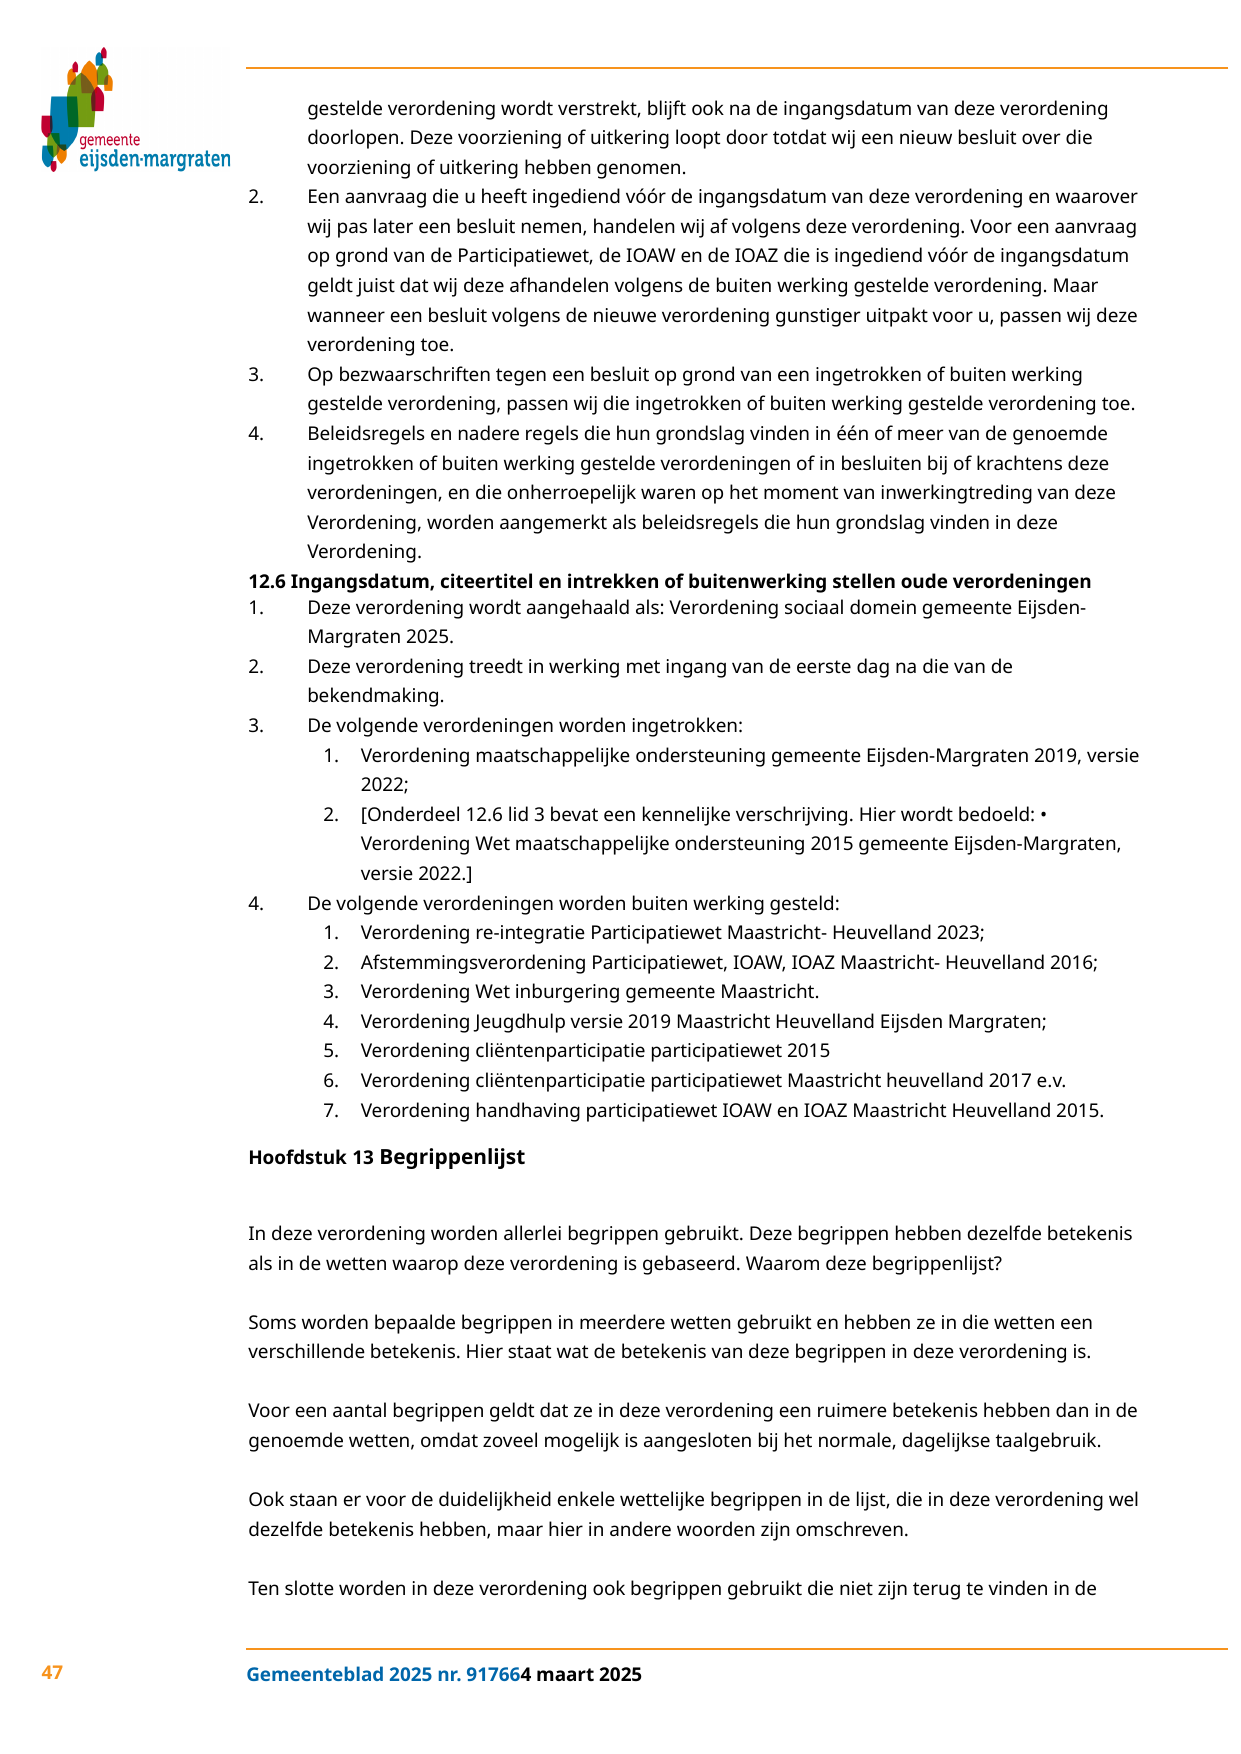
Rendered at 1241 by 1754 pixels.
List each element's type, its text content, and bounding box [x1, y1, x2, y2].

picture [41, 47, 231, 172]
text In deze verordening worden allerlei begrippen gebruikt. Deze begrippen hebben dezelfde betekenis als in de wetten waarop deze verordening is gebaseerd. Waarom deze begrippenlijst? [248, 1220, 1152, 1275]
list Beleidsregels en nadere regels die hun grondslag vinden in één of meer van de genoemde ingetrokken of buiten werking gestelde verordeningen of in besluiten bij of krachtens deze verordeningen, en die onherroepelijk waren op het moment van inwerkingtreding van deze Verordening, worden aangemerkt als beleidsregels die hun grondslag vinden in deze Verordening. [248, 420, 1152, 564]
list Deze verordening wordt aangehaald als: Verordening sociaal domein gemeente Eijsden- Margraten 2025. [248, 594, 1152, 649]
list De volgende verordeningen worden ingetrokken: [248, 712, 1152, 738]
list Deze verordening treedt in werking met ingang van de eerste dag na die van de bekendmaking. [248, 653, 1152, 708]
list Verordening cliëntenparticipatie participatiewet Maastricht heuvelland 2017 e.v. [323, 1067, 1152, 1093]
list Verordening maatschappelijke ondersteuning gemeente Eijsden-Margraten 2019, versie 2022; [323, 742, 1152, 797]
list Verordening Wet inburgering gemeente Maastricht. [323, 978, 1152, 1004]
list Verordening Jeugdhulp versie 2019 Maastricht Heuvelland Eijsden Margraten; [323, 1008, 1152, 1034]
list gestelde verordening wordt verstrekt, blijft ook na de ingangsdatum van deze verordening doorlopen. Deze voorziening of uitkering loopt door totdat wij een nieuw besluit over die voorziening of uitkering hebben genomen. [248, 95, 1152, 180]
list [Onderdeel 12.6 lid 3 bevat een kennelijke verschrijving. Hier wordt bedoeld: • Verordening Wet maatschappelijke ondersteuning 2015 gemeente Eijsden-Margraten, versie 2022.] [323, 801, 1152, 886]
text Ten slotte worden in deze verordening ook begrippen gebruikt die niet zijn terug te vinden in de [248, 1575, 1152, 1601]
text Voor een aantal begrippen geldt dat ze in deze verordening een ruimere betekenis hebben dan in de genoemde wetten, omdat zoveel mogelijk is aangesloten bij het normale, dagelijkse taalgebruik. [248, 1398, 1152, 1453]
list De volgende verordeningen worden buiten werking gesteld: [248, 890, 1152, 915]
list Verordening re-integratie Participatiewet Maastricht- Heuvelland 2023; [323, 919, 1152, 945]
text 12.6 Ingangsdatum, citeertitel en intrekken of buitenwerking stellen oude verordeningen [248, 568, 1152, 594]
list Een aanvraag die u heeft ingediend vóór de ingangsdatum van deze verordening en waarover wij pas later een besluit nemen, handelen wij af volgens deze verordening. Voor een aanvraag op grond van de Participatiewet, de IOAW en de IOAZ die is ingediend vóór de ingangsdatum geldt juist dat wij deze afhandelen volgens de buiten werking gestelde verordening. Maar wanneer een besluit volgens de nieuwe verordening gunstiger uitpakt voor u, passen wij deze verordening toe. [248, 183, 1152, 357]
list Op bezwaarschriften tegen een besluit op grond van een ingetrokken of buiten werking gestelde verordening, passen wij die ingetrokken of buiten werking gestelde verordening toe. [248, 361, 1152, 416]
text Hoofdstuk 13 Begrippenlijst [248, 1142, 1152, 1171]
list Verordening cliëntenparticipatie participatiewet 2015 [323, 1038, 1152, 1063]
list Afstemmingsverordening Participatiewet, IOAW, IOAZ Maastricht- Heuvelland 2016; [323, 949, 1152, 974]
list Verordening handhaving participatiewet IOAW en IOAZ Maastricht Heuvelland 2015. [323, 1097, 1152, 1122]
text Ook staan er voor de duidelijkheid enkele wettelijke begrippen in de lijst, die in deze verordening wel dezelfde betekenis hebben, maar hier in andere woorden zijn omschreven. [248, 1486, 1152, 1542]
text Soms worden bepaalde begrippen in meerdere wetten gebruikt en hebben ze in die wetten een verschillende betekenis. Hier staat wat de betekenis van deze begrippen in deze verordening is. [248, 1309, 1152, 1364]
